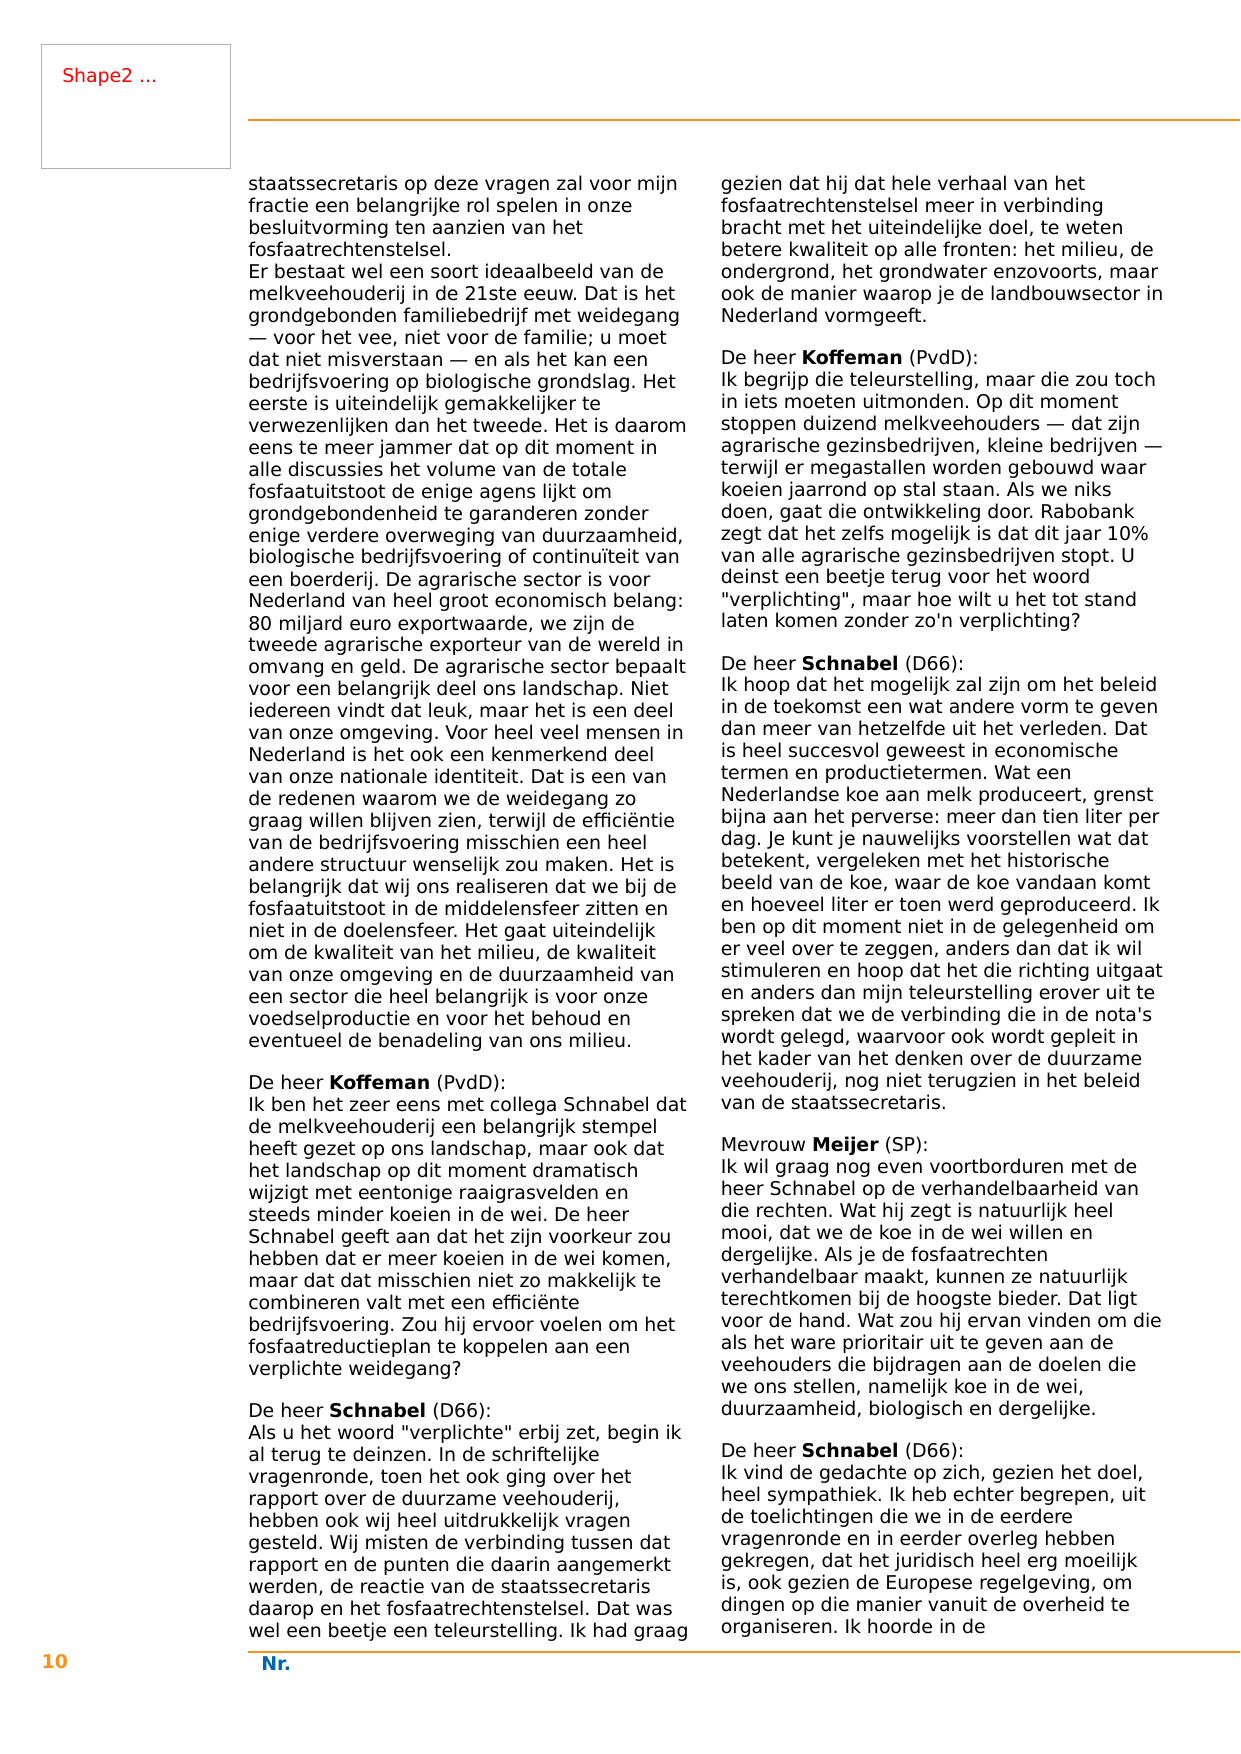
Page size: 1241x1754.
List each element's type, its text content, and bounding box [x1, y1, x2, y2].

text Ik begrijp die teleurstelling, maar die zou toch in iets moeten uitmonden. Op dit moment stoppen duizend melkveehouders — dat zijn agrarische gezinsbedrijven, kleine bedrijven — terwijl er megastallen worden gebouwd waar koeien jaarrond op stal staan. Als we niks doen, gaat die ontwikkeling door. Rabobank zegt dat het zelfs mogelijk is dat dit jaar 10% van alle agrarische gezinsbedrijven stopt. U deinst een beetje terug voor het woord "verplichting", maar hoe wilt u het tot stand laten komen zonder zo'n verplichting? [721, 369, 1163, 632]
text Ik wil graag nog even voortborduren met de heer Schnabel op de verhandelbaarheid van die rechten. Wat hij zegt is natuurlijk heel mooi, dat we de koe in de wei willen en dergelijke. Als je de fosfaatrechten verhandelbaar maakt, kunnen ze natuurlijk terechtkomen bij de hoogste bieder. Dat ligt voor de hand. Wat zou hij ervan vinden om die als het ware prioritair uit te geven aan de veehouders die bijdragen aan de doelen die we ons stellen, namelijk koe in de wei, duurzaamheid, biologisch en dergelijke. [721, 1156, 1163, 1420]
text Ik hoop dat het mogelijk zal zijn om het beleid in de toekomst een wat andere vorm te geven dan meer van hetzelfde uit het verleden. Dat is heel succesvol geweest in economische termen en productietermen. Wat een Nederlandse koe aan melk produceert, grenst bijna aan het perverse: meer dan tien liter per dag. Je kunt je nauwelijks voorstellen wat dat betekent, vergeleken met het historische beeld van de koe, waar de koe vandaan komt en hoeveel liter er toen werd geproduceerd. Ik ben op dit moment niet in de gelegenheid om er veel over te zeggen, anders dan dat ik wil stimuleren en hoop dat het die richting uitgaat en anders dan mijn teleurstelling erover uit te spreken dat we de verbinding die in de nota's wordt gelegd, waarvoor ook wordt gepleit in het kader van het denken over de duurzame veehouderij, nog niet terugzien in het beleid van de staatssecretaris. [721, 674, 1163, 1114]
text De heer Schnabel (D66): [721, 652, 1163, 674]
text Er bestaat wel een soort ideaalbeeld van de melkveehouderij in de 21ste eeuw. Dat is het grondgebonden familiebedrijf met weidegang — voor het vee, niet voor de familie; u moet dat niet misverstaan — en als het kan een bedrijfsvoering op biologische grondslag. Het eerste is uiteindelijk gemakkelijker te verwezenlijken dan het tweede. Het is daarom eens te meer jammer dat op dit moment in alle discussies het volume van de totale fosfaatuitstoot de enige agens lijkt om grondgebondenheid te garanderen zonder enige verdere overweging van duurzaamheid, biologische bedrijfsvoering of continuïteit van een boerderij. De agrarische sector is voor Nederland van heel groot economisch belang: 80 miljard euro exportwaarde, we zijn de tweede agrarische exporteur van de wereld in omvang en geld. De agrarische sector bepaalt voor een belangrijk deel ons landschap. Niet iedereen vindt dat leuk, maar het is een deel van onze omgeving. Voor heel veel mensen in Nederland is het ook een kenmerkend deel van onze nationale identiteit. Dat is een van de redenen waarom we de weidegang zo graag willen blijven zien, terwijl de efficiëntie van de bedrijfsvoering misschien een heel andere structuur wenselijk zou maken. Het is belangrijk dat wij ons realiseren dat we bij de fosfaatuitstoot in de middelensfeer zitten en niet in de doelensfeer. Het gaat uiteindelijk om de kwaliteit van het milieu, de kwaliteit van onze omgeving en de duurzaamheid van een sector die heel belangrijk is voor onze voedselproductie en voor het behoud en eventueel de benadeling van ons milieu. [248, 261, 691, 1052]
text De heer Schnabel (D66): [721, 1440, 1163, 1462]
text De heer Koffeman (PvdD): [721, 347, 1163, 369]
text De heer Schnabel (D66): [248, 1400, 691, 1422]
text Ik vind de gedachte op zich, gezien het doel, heel sympathiek. Ik heb echter begrepen, uit de toelichtingen die we in de eerdere vragenronde en in eerder overleg hebben gekregen, dat het juridisch heel erg moeilijk is, ook gezien de Europese regelgeving, om dingen op die manier vanuit de overheid te organiseren. Ik hoorde in de [721, 1462, 1163, 1637]
text staatssecretaris op deze vragen zal voor mijn fractie een belangrijke rol spelen in onze besluitvorming ten aanzien van het fosfaatrechtenstelsel. [248, 173, 691, 261]
text Ik ben het zeer eens met collega Schnabel dat de melkveehouderij een belangrijk stempel heeft gezet op ons landschap, maar ook dat het landschap op dit moment dramatisch wijzigt met eentonige raaigrasvelden en steeds minder koeien in de wei. De heer Schnabel geeft aan dat het zijn voorkeur zou hebben dat er meer koeien in de wei komen, maar dat dat misschien niet zo makkelijk te combineren valt met een efficiënte bedrijfsvoering. Zou hij ervoor voelen om het fosfaatreductieplan te koppelen aan een verplichte weidegang? [248, 1094, 691, 1380]
text Als u het woord "verplichte" erbij zet, begin ik al terug te deinzen. In de schriftelijke vragenronde, toen het ook ging over het rapport over de duurzame veehouderij, hebben ook wij heel uitdrukkelijk vragen gesteld. Wij misten de verbinding tussen dat rapport en de punten die daarin aangemerkt werden, de reactie van de staatssecretaris daarop en het fosfaatrechtenstelsel. Dat was wel een beetje een teleurstelling. Ik had graag [248, 1422, 691, 1641]
text Mevrouw Meijer (SP): [721, 1134, 1163, 1156]
text gezien dat hij dat hele verhaal van het fosfaatrechtenstelsel meer in verbinding bracht met het uiteindelijke doel, te weten betere kwaliteit op alle fronten: het milieu, de ondergrond, het grondwater enzovoorts, maar ook de manier waarop je de landbouwsector in Nederland vormgeeft. [721, 173, 1163, 327]
text De heer Koffeman (PvdD): [248, 1072, 691, 1094]
